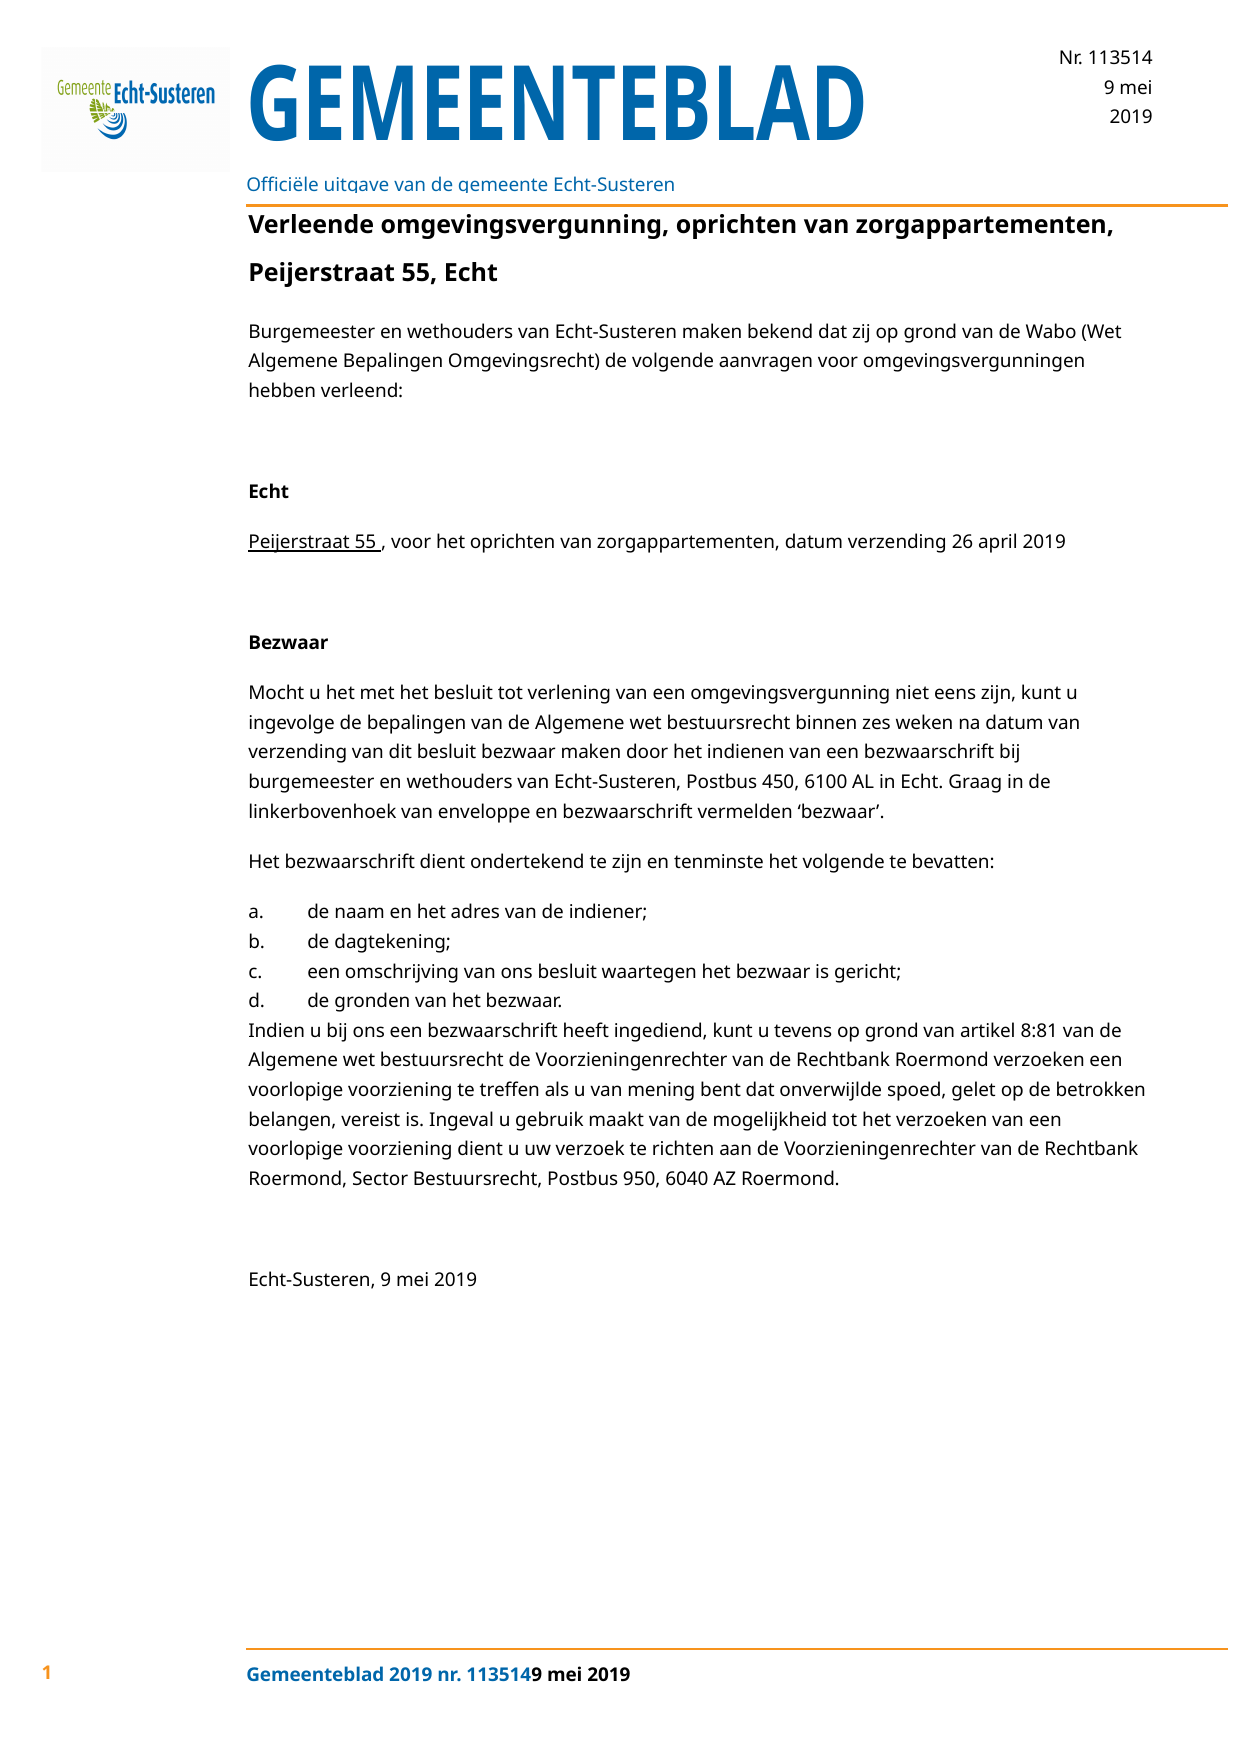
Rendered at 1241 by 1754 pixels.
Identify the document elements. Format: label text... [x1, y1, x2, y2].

list de dagtekening; [248, 928, 1152, 954]
text Bezwaar [248, 629, 1152, 655]
text Mocht u het met het besluit tot verlening van een omgevingsvergunning niet eens zijn, kunt u ingevolge de bepalingen van de Algemene wet bestuursrecht binnen zes weken na datum van verzending van dit besluit bezwaar maken door het indienen van een bezwaarschrift bij burgemeester en wethouders van Echt-Susteren, Postbus 450, 6100 AL in Echt. Graag in de linkerbovenhoek van enveloppe en bezwaarschrift vermelden ‘bezwaar’. [248, 679, 1152, 824]
text Echt-Susteren, 9 mei 2019 [248, 1266, 1152, 1292]
text Het bezwaarschrift dient ondertekend te zijn en tenminste het volgende te bevatten: [248, 848, 1152, 874]
list de naam en het adres van de indiener; [248, 899, 1152, 924]
list de gronden van het bezwaar. [248, 987, 1152, 1013]
text Echt [248, 478, 1152, 504]
text Peijerstraat 55 , voor het oprichten van zorgappartementen, datum verzending 26 april 2019 [248, 528, 1152, 554]
list een omschrijving van ons besluit waartegen het bezwaar is gericht; [248, 958, 1152, 984]
picture [41, 47, 231, 172]
text Indien u bij ons een bezwaarschrift heeft ingediend, kunt u tevens op grond van artikel 8:81 van de Algemene wet bestuursrecht de Voorzieningenrechter van de Rechtbank Roermond verzoeken een voorlopige voorziening te treffen als u van mening bent dat onverwijlde spoed, gelet op de betrokken belangen, vereist is. Ingeval u gebruik maakt van de mogelijkheid tot het verzoeken van een voorlopige voorziening dient u uw verzoek te richten aan de Voorzieningenrechter van de Rechtbank Roermond, Sector Bestuursrecht, Postbus 950, 6040 AZ Roermond. [248, 1017, 1152, 1191]
text Burgemeester en wethouders van Echt-Susteren maken bekend dat zij op grond van de Wabo (Wet Algemene Bepalingen Omgevingsrecht) de volgende aanvragen voor omgevingsvergunningen hebben verleend: [248, 318, 1152, 403]
text Verleende omgevingsvergunning, oprichten van zorgappartementen, Peijerstraat 55, Echt [248, 207, 1152, 288]
